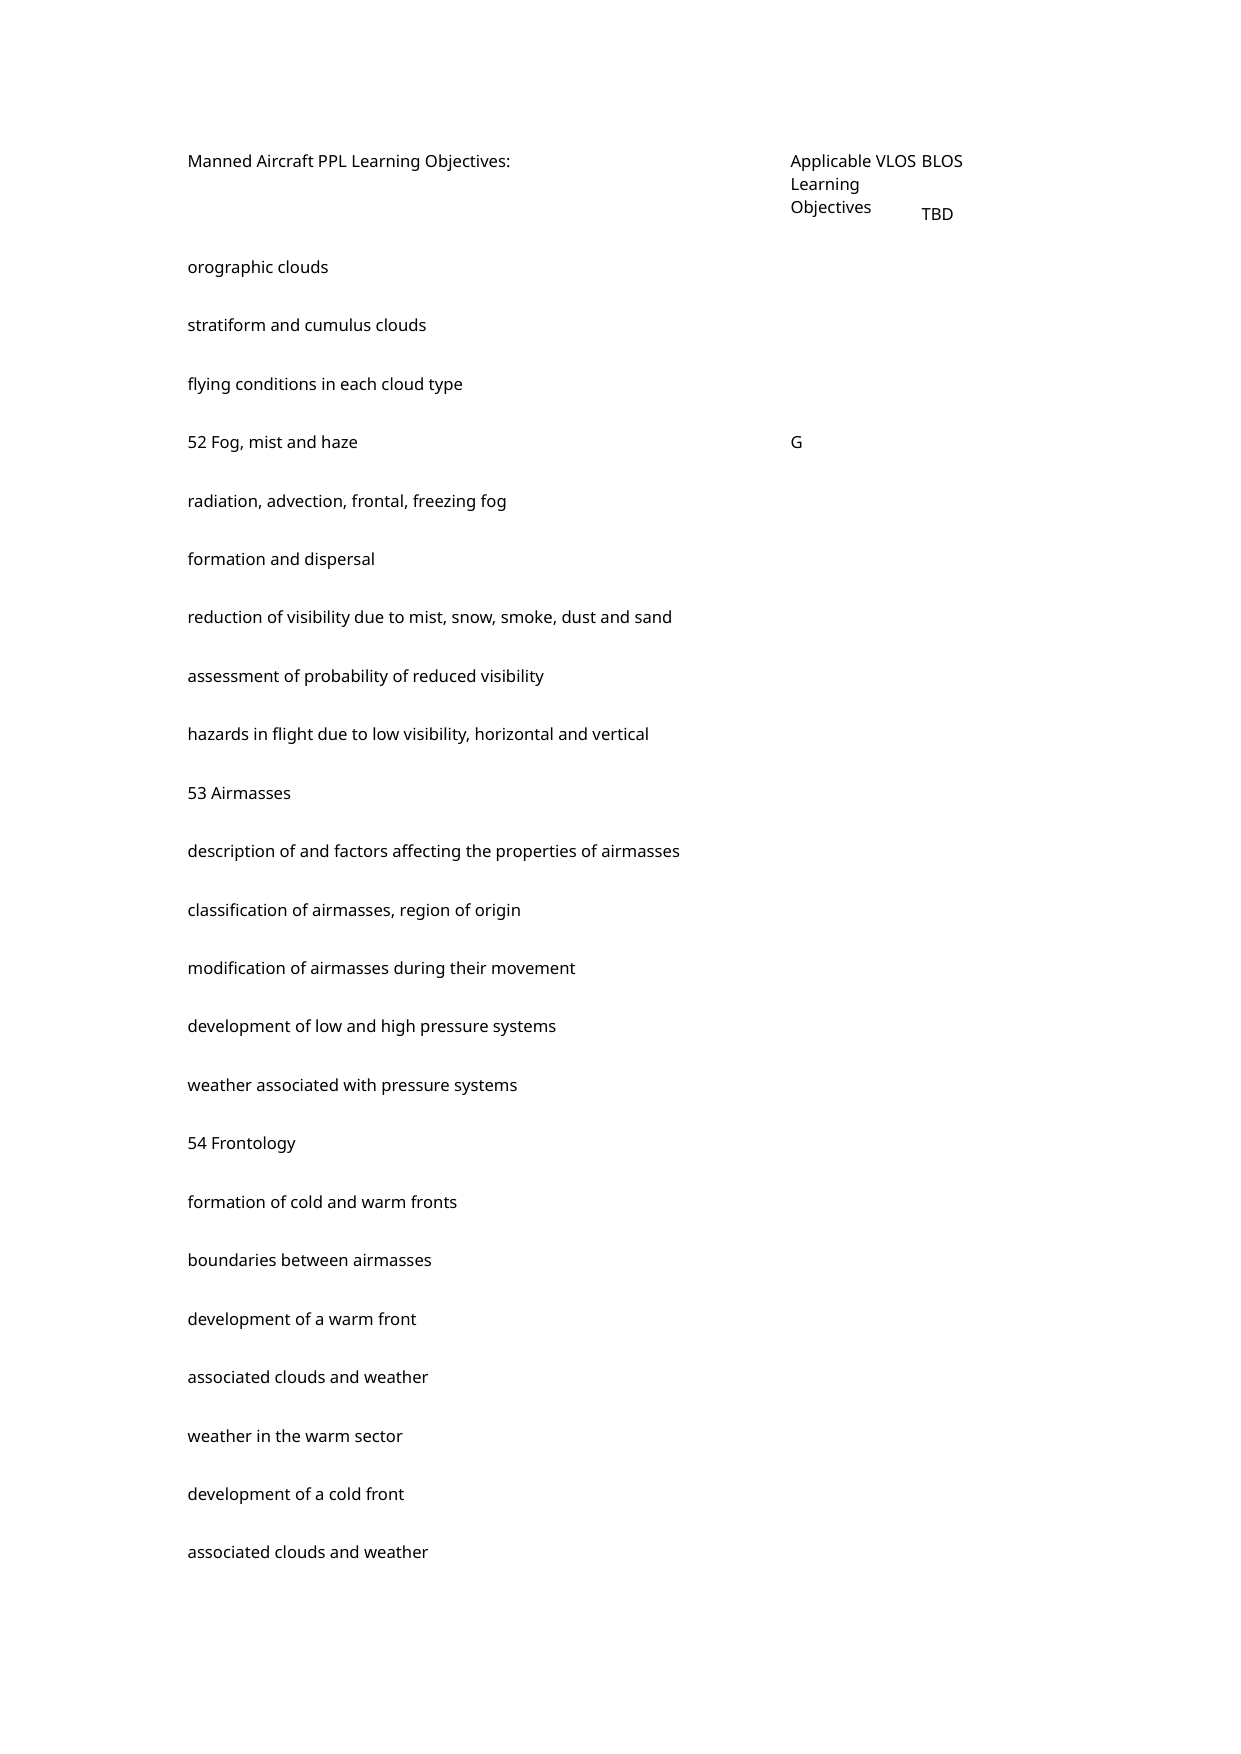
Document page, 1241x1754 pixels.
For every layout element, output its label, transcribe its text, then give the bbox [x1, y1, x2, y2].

table_cell [790, 1074, 921, 1132]
table_cell [921, 372, 1053, 431]
table_cell [790, 489, 921, 548]
table_cell [790, 665, 921, 723]
table_cell [921, 1190, 1053, 1249]
table_cell boundaries between airmasses [188, 1249, 790, 1307]
table_cell modification of airmasses during their movement [188, 957, 790, 1015]
table_cell [790, 1424, 921, 1483]
table_cell [790, 1483, 921, 1541]
table_cell [921, 781, 1053, 840]
table_cell [790, 1249, 921, 1307]
table_cell [921, 723, 1053, 781]
table_cell [921, 1132, 1053, 1190]
table_cell [921, 314, 1053, 372]
table_cell [921, 840, 1053, 898]
table_cell [921, 606, 1053, 664]
table_cell 54 Frontology [188, 1132, 790, 1190]
table_cell [790, 1541, 921, 1599]
table_cell flying conditions in each cloud type [188, 372, 790, 431]
table_cell hazards in flight due to low visibility, horizontal and vertical [188, 723, 790, 781]
table_cell stratiform and cumulus clouds [188, 314, 790, 372]
table_cell [921, 1307, 1053, 1366]
table_cell [790, 898, 921, 957]
table_header Applicable VLOS Learning Objectives [790, 150, 921, 255]
table_cell [790, 548, 921, 606]
table_cell development of a warm front [188, 1307, 790, 1366]
table_cell [921, 548, 1053, 606]
table_cell 52 Fog, mist and haze [188, 431, 790, 489]
table_cell [790, 723, 921, 781]
table_cell description of and factors affecting the properties of airmasses [188, 840, 790, 898]
table_cell weather associated with pressure systems [188, 1074, 790, 1132]
table_cell [921, 1074, 1053, 1132]
table_cell development of low and high pressure systems [188, 1015, 790, 1073]
table_cell [921, 1483, 1053, 1541]
table_cell [790, 1015, 921, 1073]
table_cell [790, 1307, 921, 1366]
table_cell [921, 1541, 1053, 1599]
table_cell reduction of visibility due to mist, snow, smoke, dust and sand [188, 606, 790, 664]
table_cell [921, 1366, 1053, 1424]
table_cell formation of cold and warm fronts [188, 1190, 790, 1249]
table_cell [921, 957, 1053, 1015]
table_cell [790, 255, 921, 314]
table_cell development of a cold front [188, 1483, 790, 1541]
table_cell [921, 489, 1053, 548]
table_cell [790, 957, 921, 1015]
table_cell [921, 431, 1053, 489]
table_header Manned Aircraft PPL Learning Objectives: [188, 150, 790, 255]
table_cell [790, 606, 921, 664]
table_cell radiation, advection, frontal, freezing fog [188, 489, 790, 548]
table_cell [921, 1249, 1053, 1307]
table_cell classification of airmasses, region of origin [188, 898, 790, 957]
table_cell [790, 314, 921, 372]
table_cell [921, 1424, 1053, 1483]
table_cell [921, 665, 1053, 723]
table_cell G [790, 431, 921, 489]
table_cell orographic clouds [188, 255, 790, 314]
table_cell [921, 898, 1053, 957]
table_cell formation and dispersal [188, 548, 790, 606]
table_cell [790, 840, 921, 898]
table_cell assessment of probability of reduced visibility [188, 665, 790, 723]
table_cell associated clouds and weather [188, 1366, 790, 1424]
table_cell [790, 1366, 921, 1424]
table_header BLOS TBD [921, 150, 1053, 255]
table_cell weather in the warm sector [188, 1424, 790, 1483]
table_cell [790, 1132, 921, 1190]
table_cell [790, 781, 921, 840]
table_cell [790, 1190, 921, 1249]
table_cell [921, 1015, 1053, 1073]
table_cell 53 Airmasses [188, 781, 790, 840]
table_cell [921, 255, 1053, 314]
table_cell [790, 372, 921, 431]
table_cell associated clouds and weather [188, 1541, 790, 1599]
